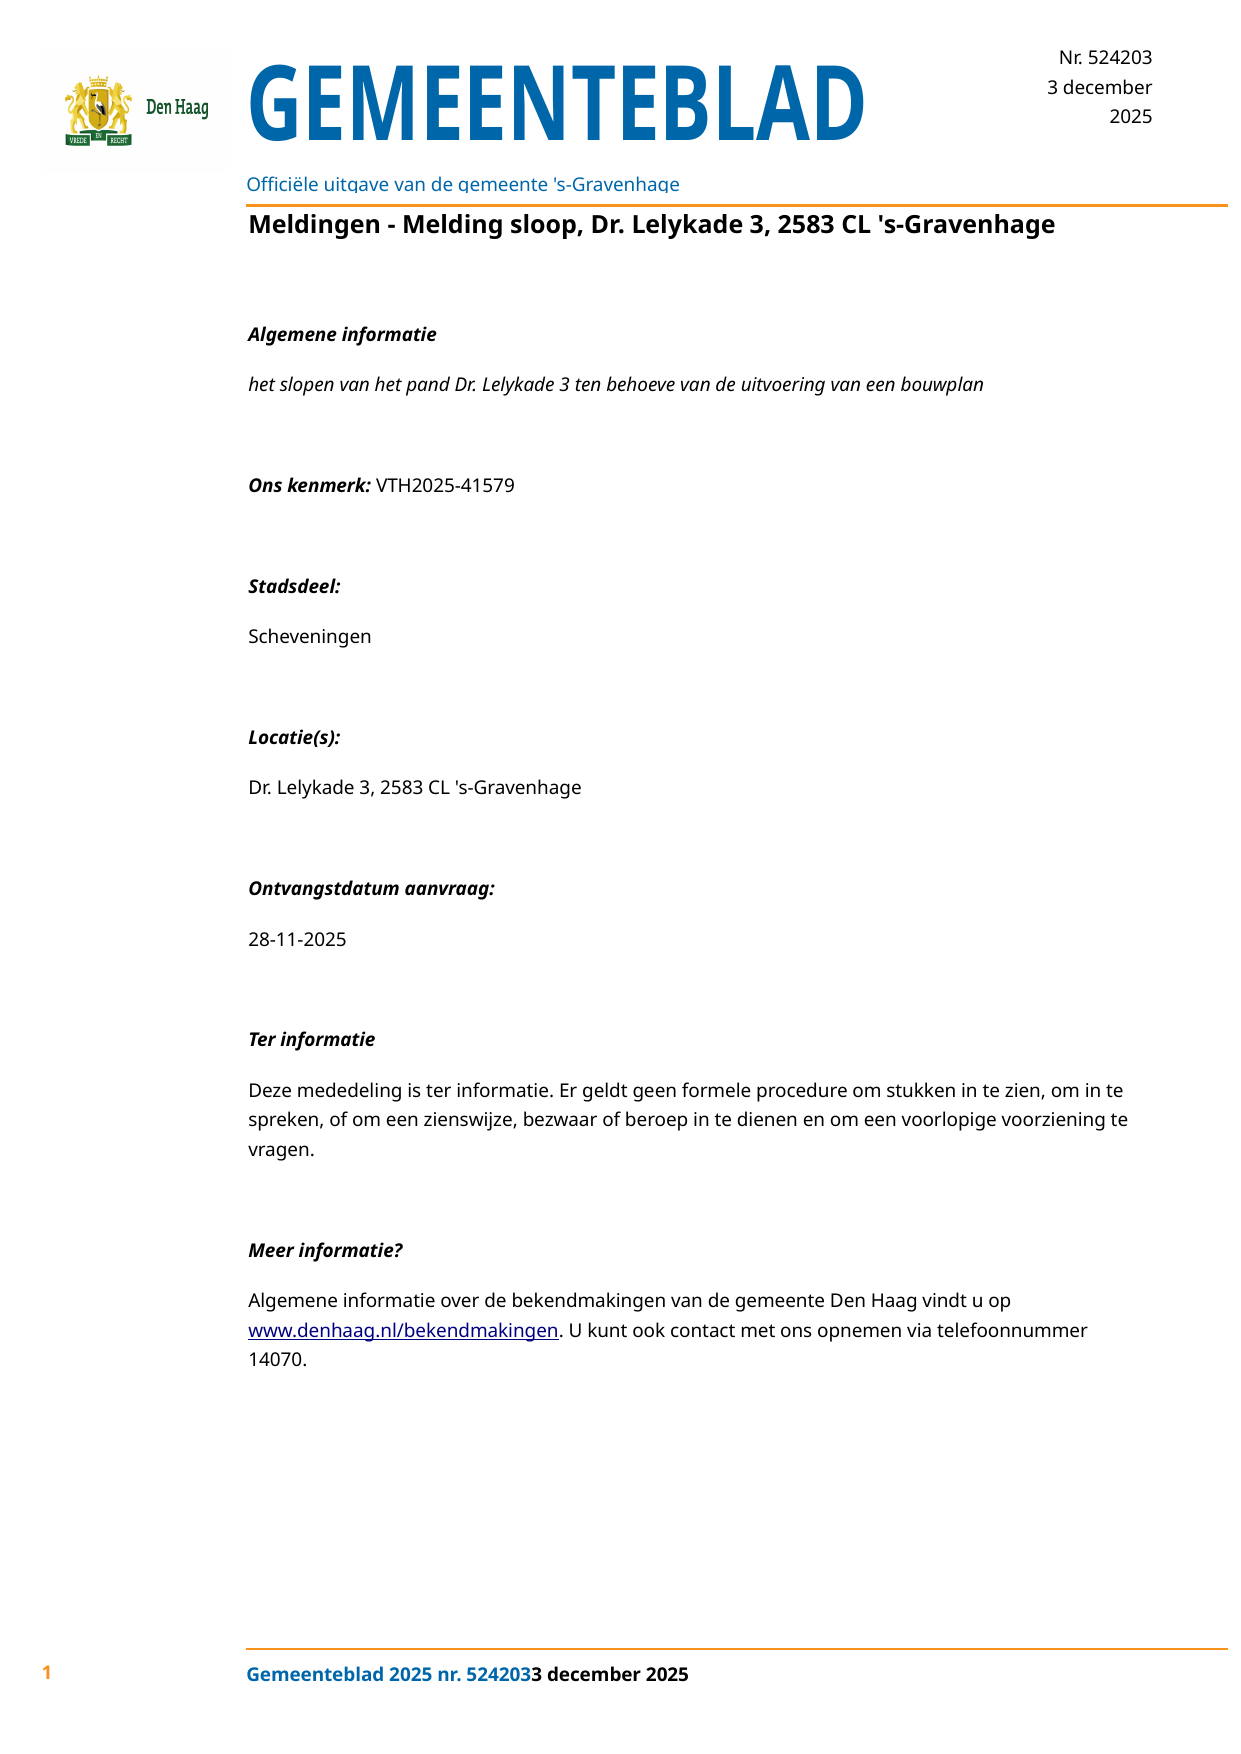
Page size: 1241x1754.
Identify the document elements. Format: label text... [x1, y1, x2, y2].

text Stadsdeel: [248, 573, 1152, 598]
text Meldingen - Melding sloop, Dr. Lelykade 3, 2583 CL 's-Gravenhage [248, 207, 1152, 241]
text Ter informatie [248, 1027, 1152, 1052]
text Dr. Lelykade 3, 2583 CL 's-Gravenhage [248, 774, 1152, 800]
text Algemene informatie over de bekendmakingen van de gemeente Den Haag vindt u op www.denhaag.nl/bekendmakingen. U kunt ook contact met ons opnemen via telefoonnummer 14070. [248, 1287, 1152, 1372]
text Ontvangstdatum aanvraag: [248, 875, 1152, 901]
text het slopen van het pand Dr. Lelykade 3 ten behoeve van de uitvoering van een bouwplan [248, 371, 1152, 397]
text Scheveningen [248, 623, 1152, 649]
text 28-11-2025 [248, 926, 1152, 951]
picture [41, 47, 231, 172]
text Algemene informatie [248, 321, 1152, 346]
text Meer informatie? [248, 1237, 1152, 1263]
text Ons kenmerk: VTH2025-41579 [248, 472, 1152, 498]
text Deze mededeling is ter informatie. Er geldt geen formele procedure om stukken in te zien, om in te spreken, of om een zienswijze, bezwaar of beroep in te dienen en om een voorlopige voorziening te vragen. [248, 1077, 1152, 1162]
text Locatie(s): [248, 724, 1152, 750]
